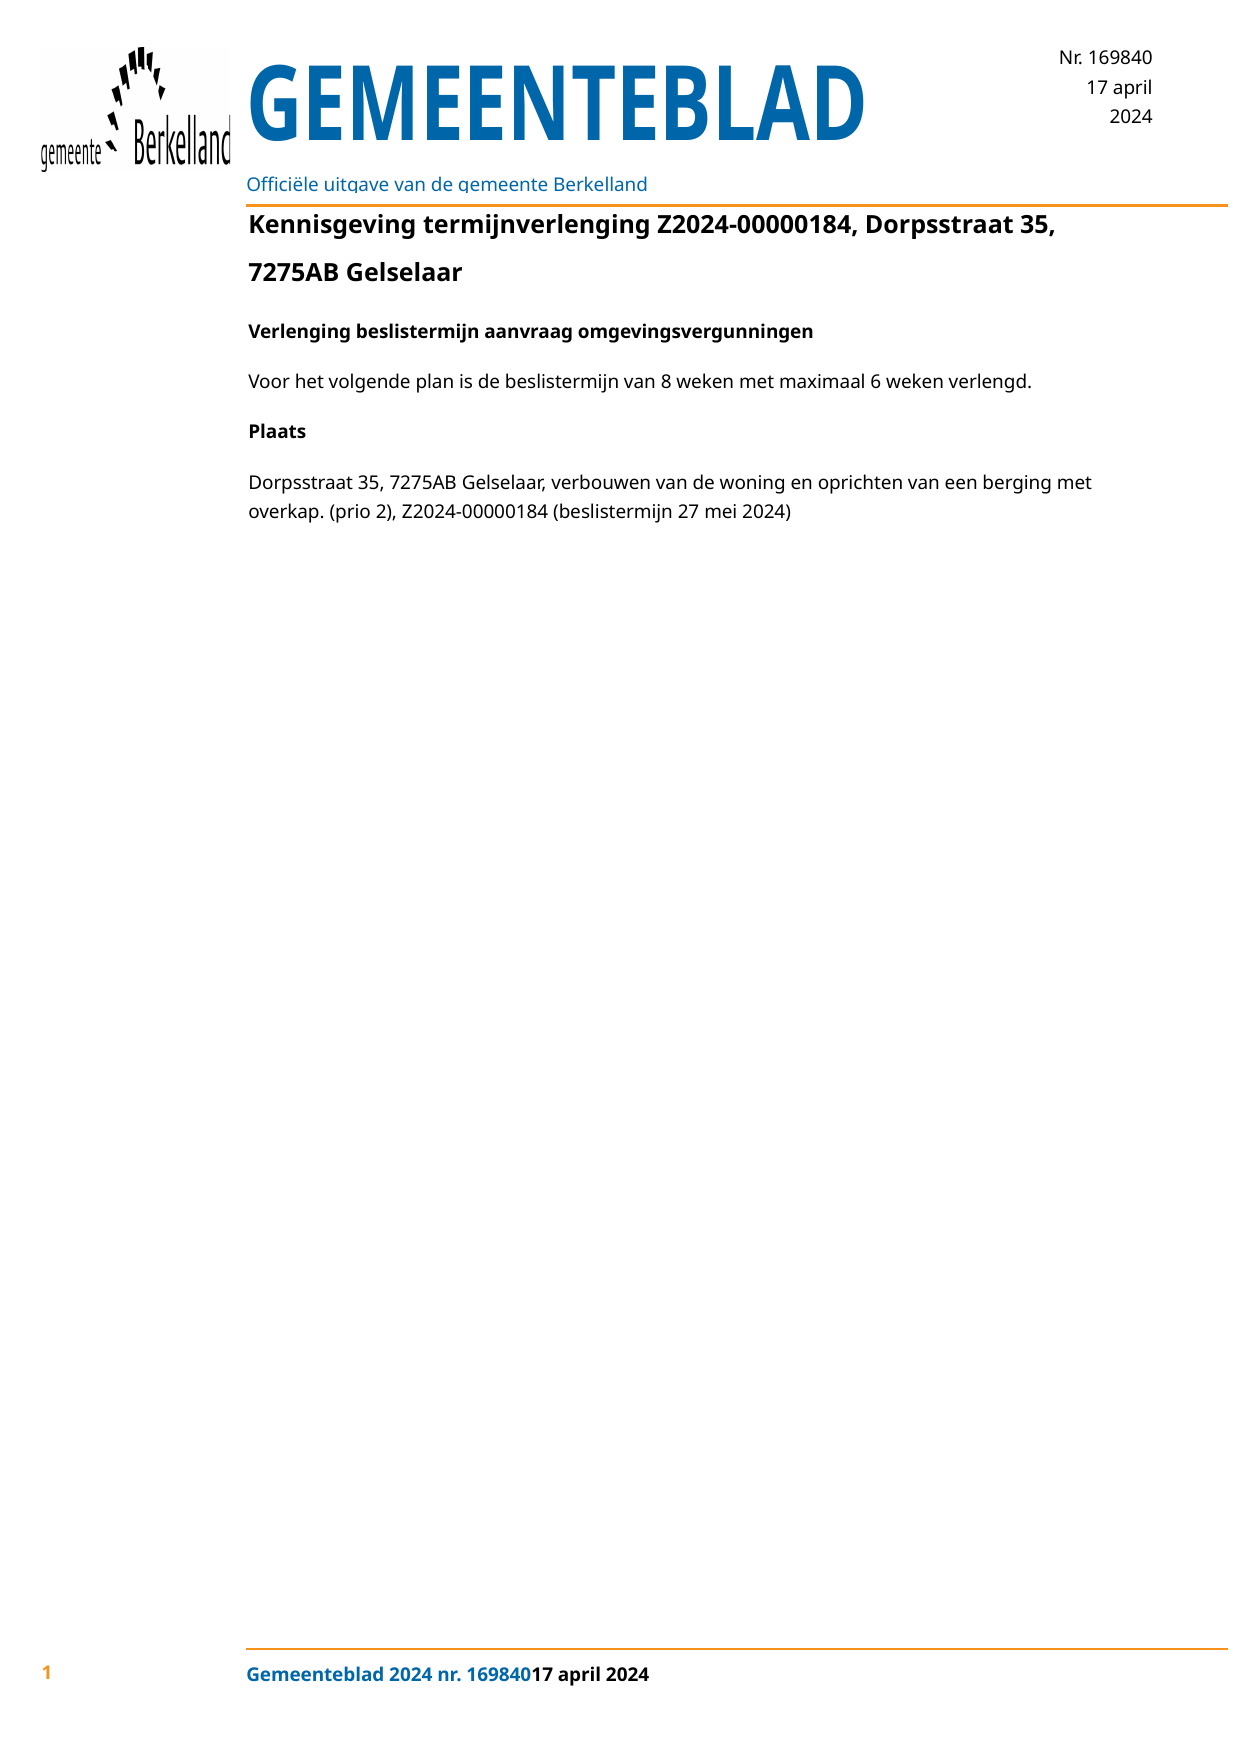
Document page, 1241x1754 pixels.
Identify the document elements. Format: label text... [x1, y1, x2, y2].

text Plaats [248, 419, 1152, 444]
text Kennisgeving termijnverlenging Z2024-00000184, Dorpsstraat 35, 7275AB Gelselaar [248, 207, 1152, 288]
text Dorpsstraat 35, 7275AB Gelselaar, verbouwen van de woning en oprichten van een berging met overkap. (prio 2), Z2024-00000184 (beslistermijn 27 mei 2024) [248, 469, 1152, 524]
picture [41, 47, 231, 172]
text Voor het volgende plan is de beslistermijn van 8 weken met maximaal 6 weken verlengd. [248, 368, 1152, 394]
text Verlenging beslistermijn aanvraag omgevingsvergunningen [248, 318, 1152, 344]
